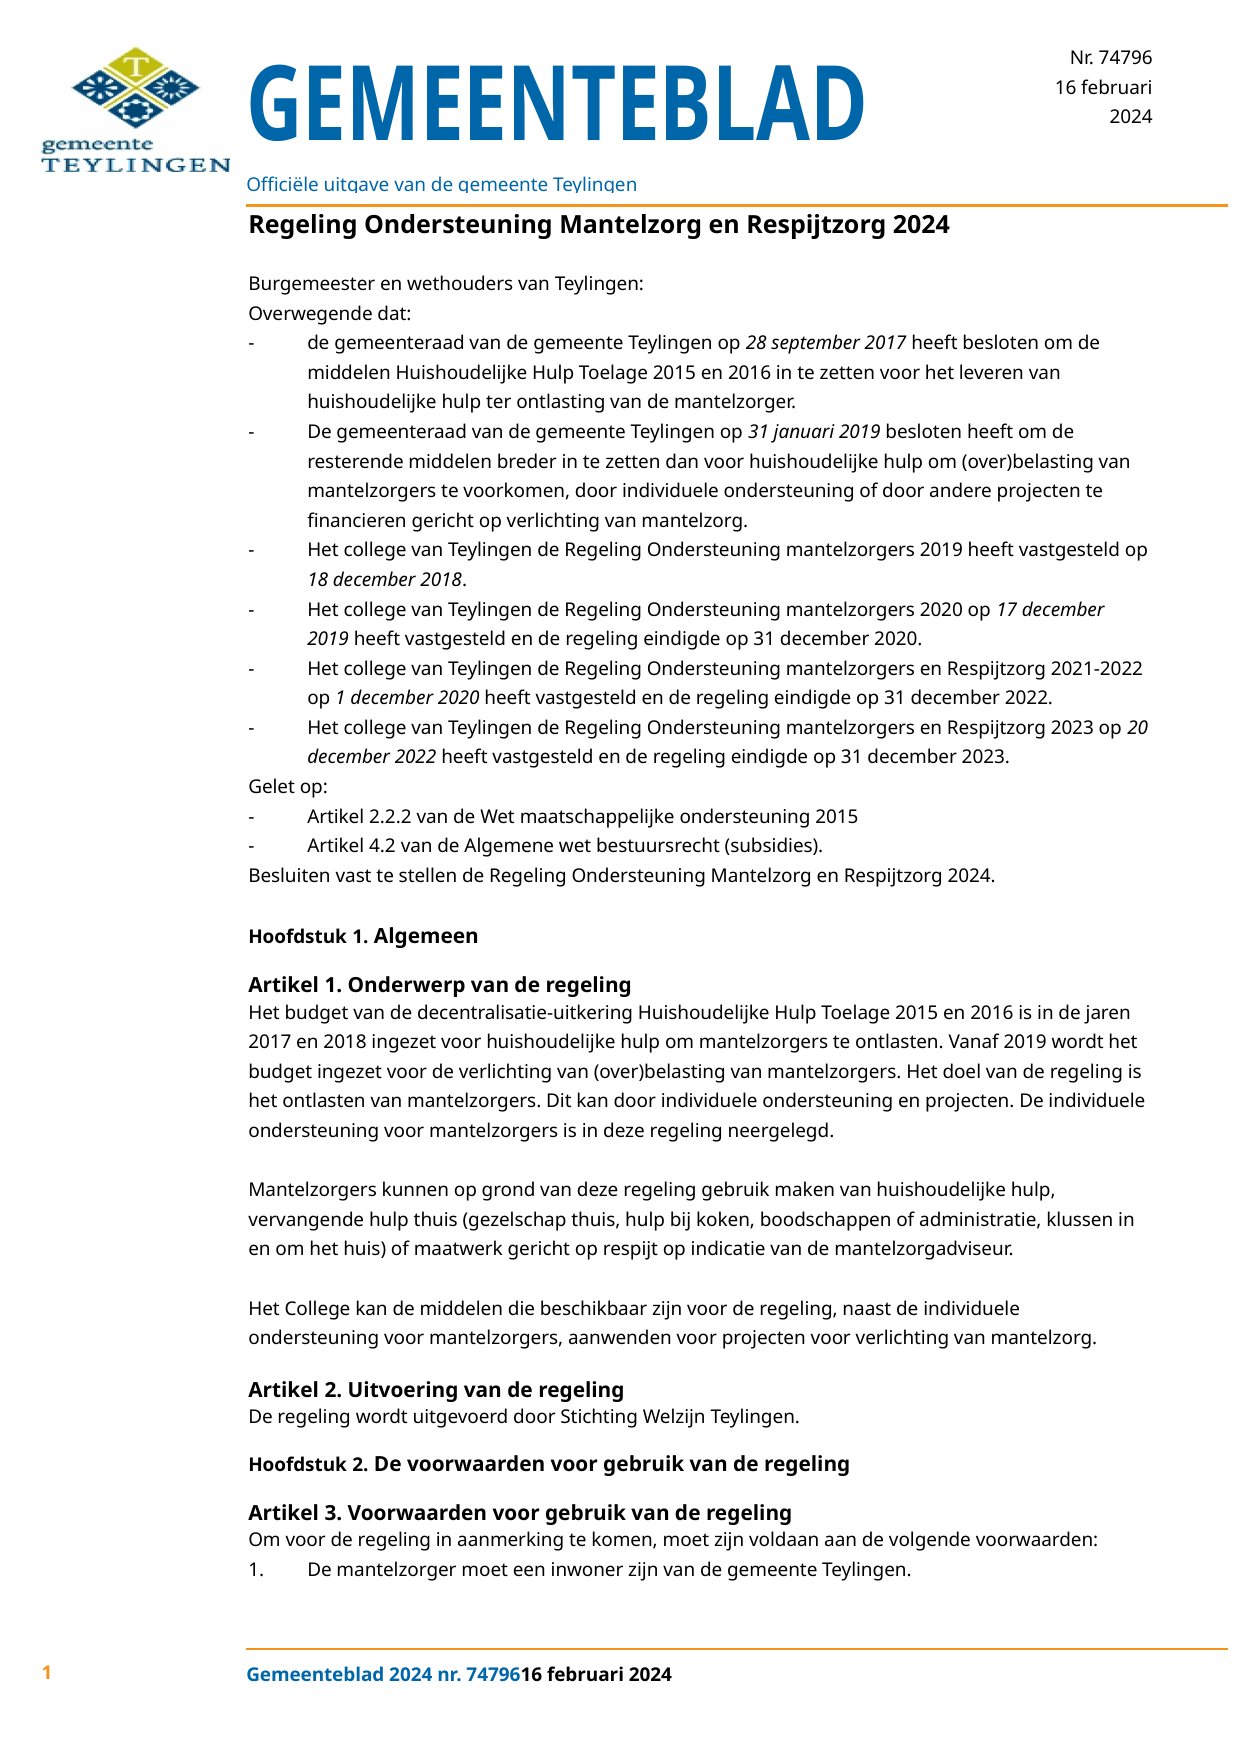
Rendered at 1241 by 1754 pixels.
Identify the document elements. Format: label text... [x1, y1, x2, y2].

text Het budget van de decentralisatie-uitkering Huishoudelijke Hulp Toelage 2015 en 2016 is in de jaren 2017 en 2018 ingezet voor huishoudelijke hulp om mantelzorgers te ontlasten. Vanaf 2019 wordt het budget ingezet voor de verlichting van (over)belasting van mantelzorgers. Het doel van de regeling is het ontlasten van mantelzorgers. Dit kan door individuele ondersteuning en projecten. De individuele ondersteuning voor mantelzorgers is in deze regeling neergelegd. [248, 999, 1152, 1143]
list Het college van Teylingen de Regeling Ondersteuning mantelzorgers en Respijtzorg 2023 op 20 december 2022 heeft vastgesteld en de regeling eindigde op 31 december 2023. [248, 714, 1152, 769]
text Hoofdstuk 1. Algemeen [248, 921, 1152, 949]
list Het college van Teylingen de Regeling Ondersteuning mantelzorgers en Respijtzorg 2021-2022 op 1 december 2020 heeft vastgesteld en de regeling eindigde op 31 december 2022. [248, 655, 1152, 710]
list Artikel 2.2.2 van de Wet maatschappelijke ondersteuning 2015 [248, 803, 1152, 828]
text Artikel 3. Voorwaarden voor gebruik van de regeling [248, 1498, 1152, 1526]
list de gemeenteraad van de gemeente Teylingen op 28 september 2017 heeft besloten om de middelen Huishoudelijke Hulp Toelage 2015 en 2016 in te zetten voor het leveren van huishoudelijke hulp ter ontlasting van de mantelzorger. [248, 329, 1152, 414]
list De gemeenteraad van de gemeente Teylingen op 31 januari 2019 besloten heeft om de resterende middelen breder in te zetten dan voor huishoudelijke hulp om (over)belasting van mantelzorgers te voorkomen, door individuele ondersteuning of door andere projecten te financieren gericht op verlichting van mantelzorg. [248, 418, 1152, 533]
list Het college van Teylingen de Regeling Ondersteuning mantelzorgers 2019 heeft vastgesteld op 18 december 2018. [248, 537, 1152, 592]
text Regeling Ondersteuning Mantelzorg en Respijtzorg 2024 [248, 207, 1152, 241]
text De regeling wordt uitgevoerd door Stichting Welzijn Teylingen. [248, 1403, 1152, 1429]
text Artikel 2. Uitvoering van de regeling [248, 1375, 1152, 1403]
text Overwegende dat: [248, 300, 1152, 326]
text Gelet op: [248, 773, 1152, 799]
picture [41, 47, 231, 172]
text Artikel 1. Onderwerp van de regeling [248, 970, 1152, 999]
list Artikel 4.2 van de Algemene wet bestuursrecht (subsidies). [248, 832, 1152, 858]
text Hoofdstuk 2. De voorwaarden voor gebruik van de regeling [248, 1449, 1152, 1477]
text Burgemeester en wethouders van Teylingen: [248, 270, 1152, 296]
list De mantelzorger moet een inwoner zijn van de gemeente Teylingen. [248, 1556, 1152, 1582]
text Mantelzorgers kunnen op grond van deze regeling gebruik maken van huishoudelijke hulp, vervangende hulp thuis (gezelschap thuis, hulp bij koken, boodschappen of administratie, klussen in en om het huis) of maatwerk gericht op respijt op indicatie van de mantelzorgadviseur. [248, 1176, 1152, 1261]
text Besluiten vast te stellen de Regeling Ondersteuning Mantelzorg en Respijtzorg 2024. [248, 862, 1152, 888]
text Om voor de regeling in aanmerking te komen, moet zijn voldaan aan de volgende voorwaarden: [248, 1526, 1152, 1552]
text Het College kan de middelen die beschikbaar zijn voor de regeling, naast de individuele ondersteuning voor mantelzorgers, aanwenden voor projecten voor verlichting van mantelzorg. [248, 1295, 1152, 1350]
list Het college van Teylingen de Regeling Ondersteuning mantelzorgers 2020 op 17 december 2019 heeft vastgesteld en de regeling eindigde op 31 december 2020. [248, 596, 1152, 651]
